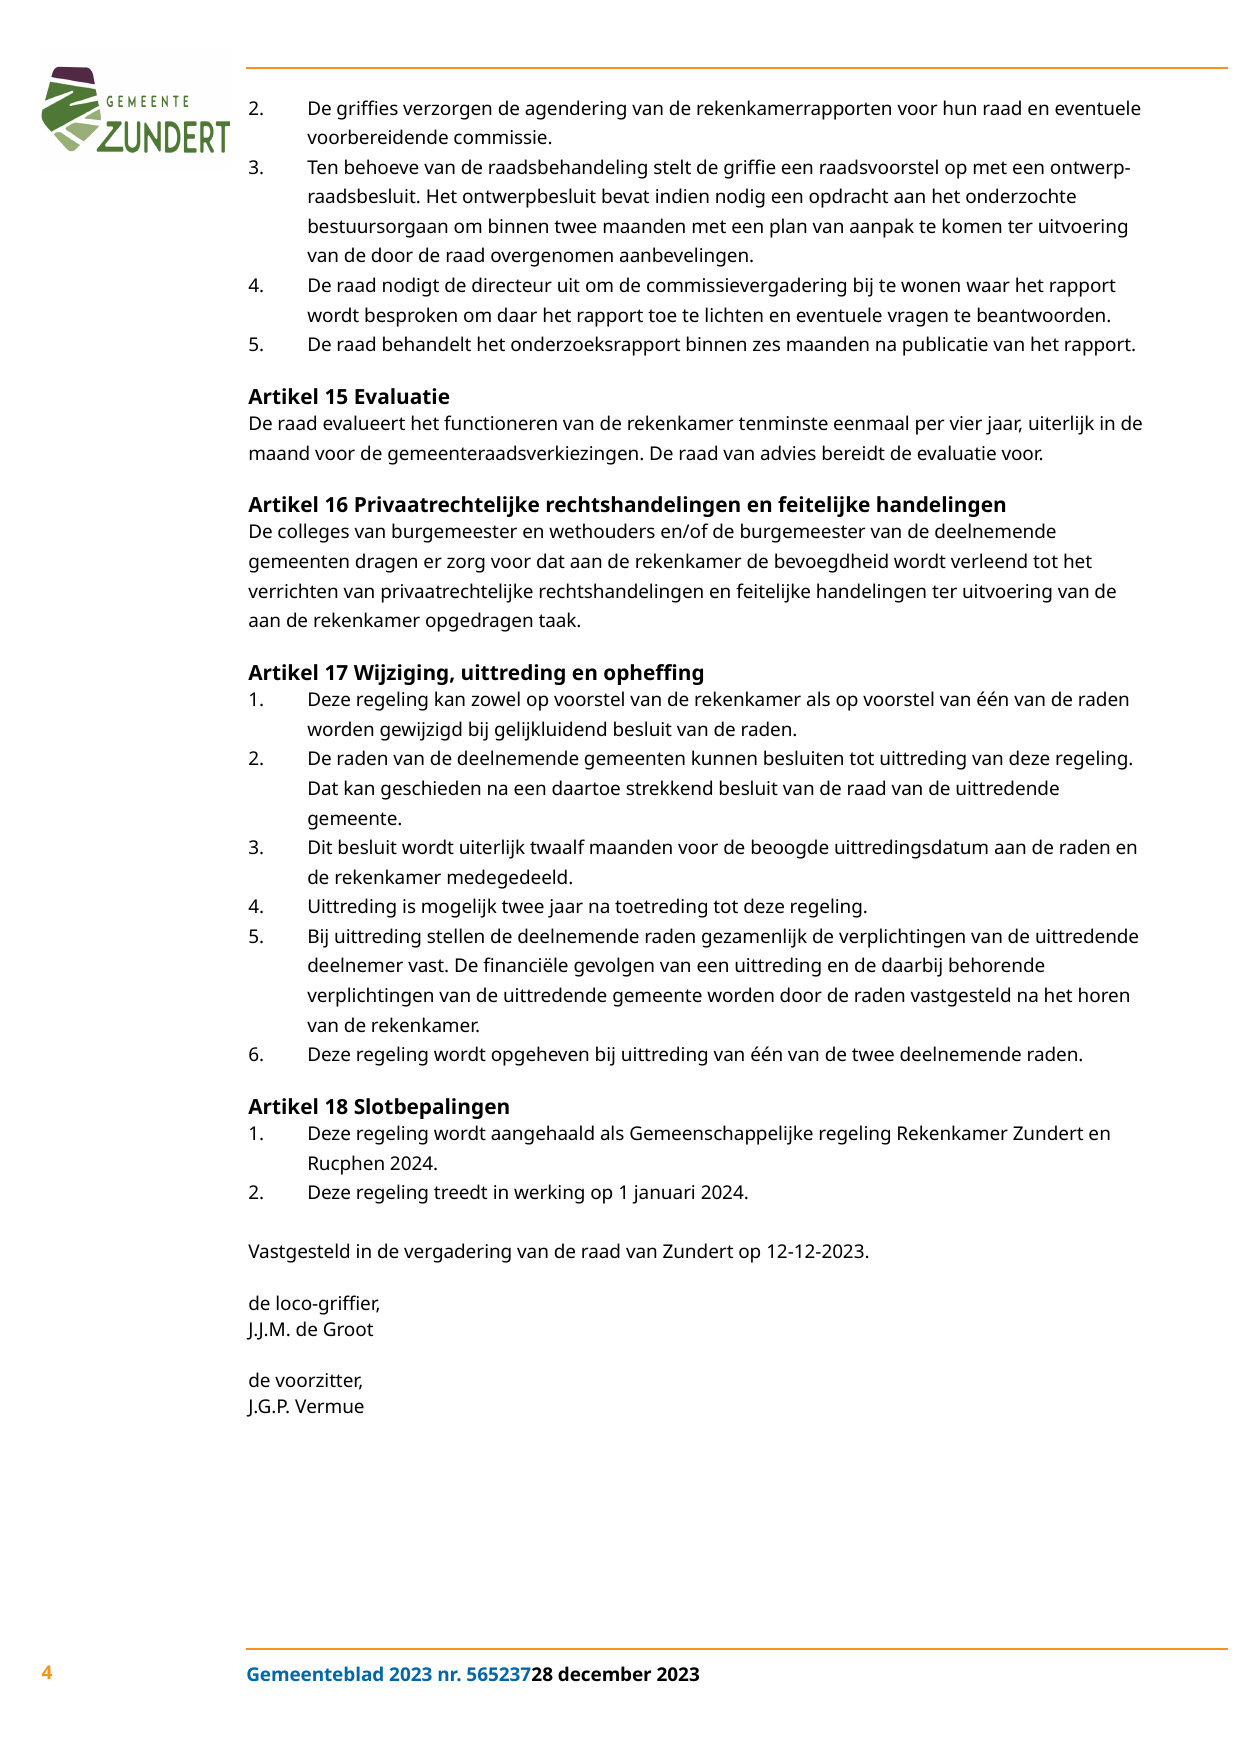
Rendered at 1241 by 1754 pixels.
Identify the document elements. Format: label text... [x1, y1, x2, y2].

text Artikel 15 Evaluatie [248, 382, 1152, 410]
list De raden van de deelnemende gemeenten kunnen besluiten tot uittreding van deze regeling. Dat kan geschieden na een daartoe strekkend besluit van de raad van de uittredende gemeente. [248, 746, 1152, 830]
text De raad evalueert het functioneren van de rekenkamer tenminste eenmaal per vier jaar, uiterlijk in de maand voor de gemeenteraadsverkiezingen. De raad van advies bereidt de evaluatie voor. [248, 410, 1152, 466]
text Artikel 17 Wijziging, uittreding en opheffing [248, 658, 1152, 686]
text De colleges van burgemeester en wethouders en/of de burgemeester van de deelnemende gemeenten dragen er zorg voor dat aan de rekenkamer de bevoegdheid wordt verleend tot het verrichten van privaatrechtelijke rechtshandelingen en feitelijke handelingen ter uitvoering van de aan de rekenkamer opgedragen taak. [248, 519, 1152, 633]
list Deze regeling wordt opgeheven bij uittreding van één van de twee deelnemende raden. [248, 1041, 1152, 1067]
text J.J.M. de Groot [248, 1316, 1152, 1341]
list Deze regeling kan zowel op voorstel van de rekenkamer als op voorstel van één van de raden worden gewijzigd bij gelijkluidend besluit van de raden. [248, 686, 1152, 742]
list Ten behoeve van de raadsbehandeling stelt de griffie een raadsvoorstel op met een ontwerp-raadsbesluit. Het ontwerpbesluit bevat indien nodig een opdracht aan het onderzochte bestuursorgaan om binnen twee maanden met een plan van aanpak te komen ter uitvoering van de door de raad overgenomen aanbevelingen. [248, 154, 1152, 268]
list De raad nodigt de directeur uit om de commissievergadering bij te wonen waar het rapport wordt besproken om daar het rapport toe te lichten en eventuele vragen te beantwoorden. [248, 272, 1152, 328]
list De raad behandelt het onderzoeksrapport binnen zes maanden na publicatie van het rapport. [248, 331, 1152, 357]
text Vastgesteld in de vergadering van de raad van Zundert op 12-12-2023. [248, 1238, 1152, 1264]
text de loco-griffier, [248, 1290, 1152, 1316]
list De griffies verzorgen de agendering van de rekenkamerrapporten voor hun raad en eventuele voorbereidende commissie. [248, 95, 1152, 150]
picture [41, 47, 231, 172]
list Uittreding is mogelijk twee jaar na toetreding tot deze regeling. [248, 893, 1152, 919]
list Deze regeling treedt in werking op 1 januari 2024. [248, 1179, 1152, 1205]
text J.G.P. Vermue [248, 1393, 1152, 1419]
text de voorzitter, [248, 1367, 1152, 1393]
list Dit besluit wordt uiterlijk twaalf maanden voor de beoogde uittredingsdatum aan de raden en de rekenkamer medegedeeld. [248, 834, 1152, 889]
text Artikel 18 Slotbepalingen [248, 1092, 1152, 1120]
list Deze regeling wordt aangehaald als Gemeenschappelijke regeling Rekenkamer Zundert en Rucphen 2024. [248, 1120, 1152, 1176]
text Artikel 16 Privaatrechtelijke rechtshandelingen en feitelijke handelingen [248, 490, 1152, 519]
list Bij uittreding stellen de deelnemende raden gezamenlijk de verplichtingen van de uittredende deelnemer vast. De financiële gevolgen van een uittreding en de daarbij behorende verplichtingen van de uittredende gemeente worden door de raden vastgesteld na het horen van de rekenkamer. [248, 923, 1152, 1037]
